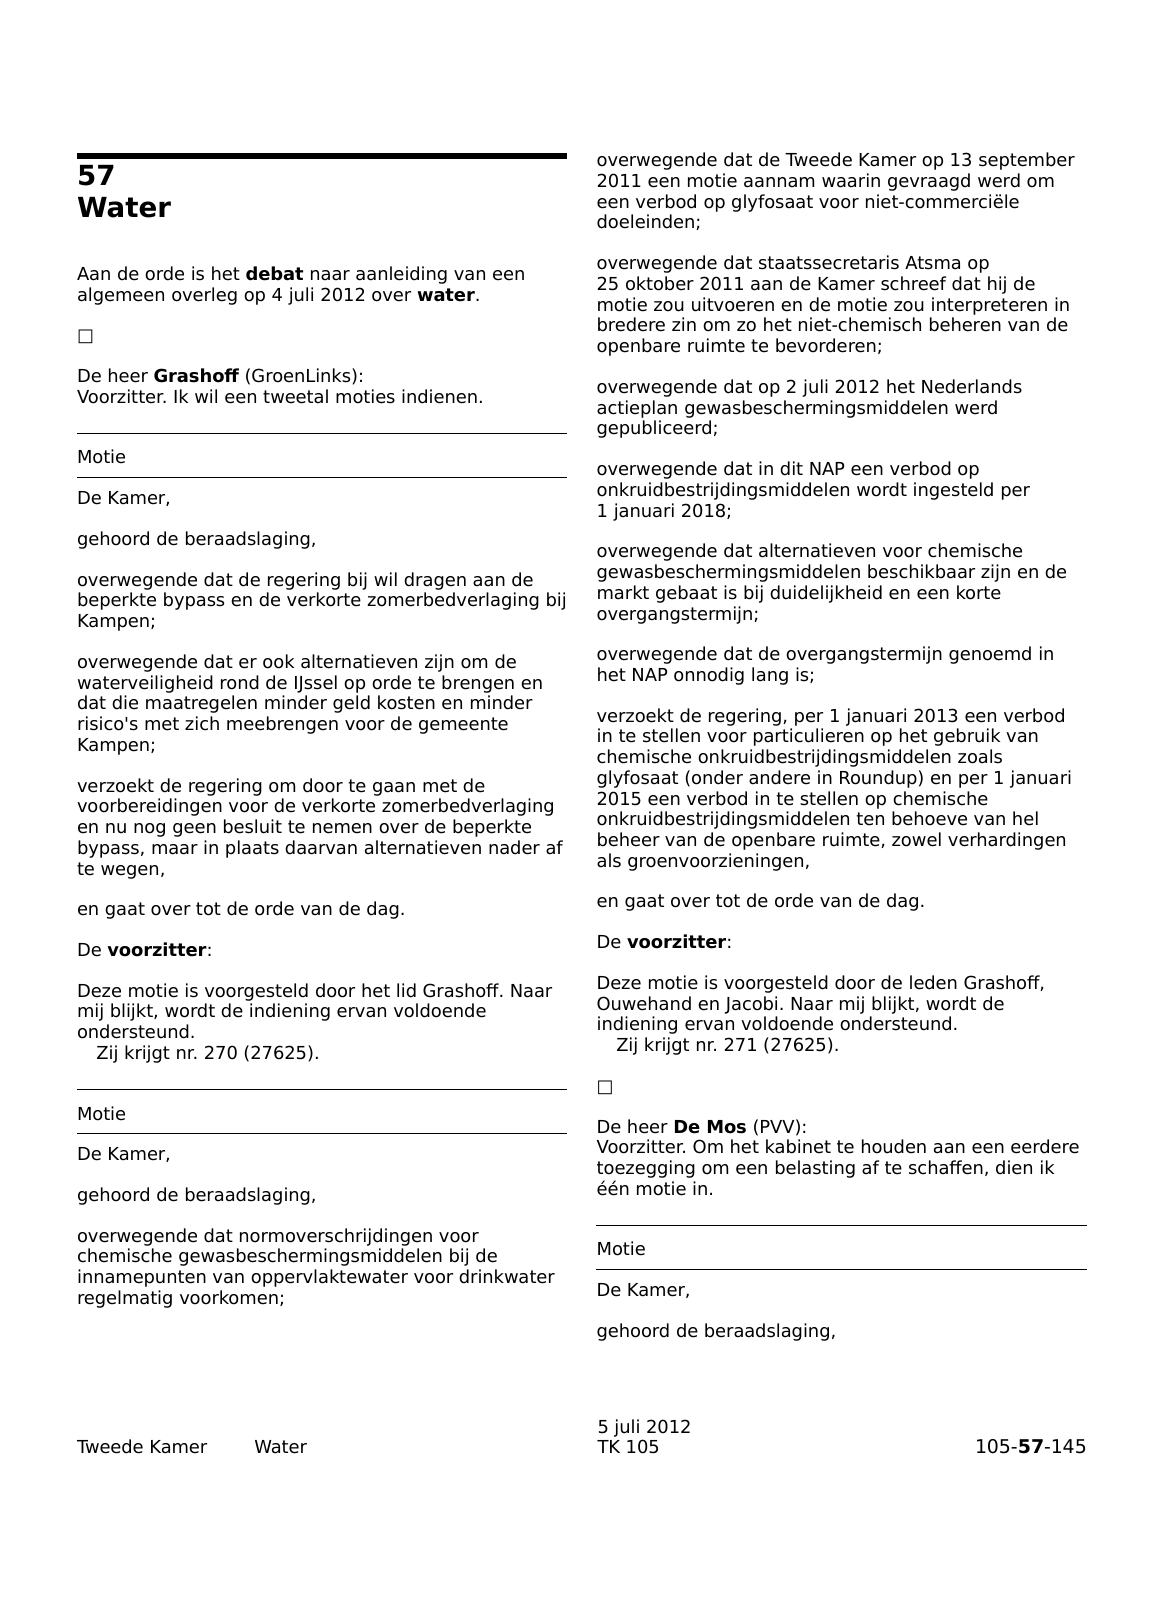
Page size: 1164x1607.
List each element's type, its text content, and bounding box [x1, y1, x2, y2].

text overwegende dat alternatieven voor chemische gewasbeschermingsmiddelen beschikbaar zijn en de markt gebaat is bij duidelijkheid en een korte overgangstermijn; [596, 541, 1087, 624]
text Zij krijgt nr. 270 (27625). [77, 1043, 567, 1063]
text De voorzitter: [596, 932, 1087, 953]
text Motie [596, 1239, 1087, 1260]
text verzoekt de regering, per 1 januari 2013 een verbod in te stellen voor particulieren op het gebruik van chemische onkruidbestrijdingsmiddelen zoals glyfosaat (onder andere in Roundup) en per 1 januari 2015 een verbod in te stellen op chemische onkruidbestrijdingsmiddelen ten behoeve van hel beheer van de openbare ruimte, zowel verhardingen als groenvoorzieningen, [596, 706, 1087, 871]
text overwegende dat in dit NAP een verbod op onkruidbestrijdingsmiddelen wordt ingesteld per 1 januari 2018; [596, 459, 1087, 521]
text gehoord de beraadslaging, [77, 1185, 567, 1206]
text De heer De Mos (PVV): [596, 1116, 1087, 1137]
text Motie [77, 447, 567, 468]
title 57 Water [77, 159, 567, 224]
text Zij krijgt nr. 271 (27625). [596, 1035, 1087, 1056]
text Aan de orde is het debat naar aanleiding van een algemeen overleg op 4 juli 2012 over water. [77, 264, 567, 305]
text gehoord de beraadslaging, [77, 529, 567, 549]
text □ [596, 1076, 1087, 1096]
text De voorzitter: [77, 940, 567, 961]
text overwegende dat de regering bij wil dragen aan de beperkte bypass en de verkorte zomerbedverlaging bij Kampen; [77, 569, 567, 632]
text en gaat over tot de orde van de dag. [596, 891, 1087, 912]
text verzoekt de regering om door te gaan met de voorbereidingen voor de verkorte zomerbedverlaging en nu nog geen besluit te nemen over de beperkte bypass, maar in plaats daarvan alternatieven nader af te wegen, [77, 775, 567, 879]
text Motie [77, 1103, 567, 1124]
text Deze motie is voorgesteld door het lid Grashoff. Naar mij blijkt, wordt de indiening ervan voldoende ondersteund. [77, 981, 567, 1043]
text en gaat over tot de orde van de dag. [77, 899, 567, 920]
text overwegende dat op 2 juli 2012 het Nederlands actieplan gewasbeschermingsmiddelen werd gepubliceerd; [596, 377, 1087, 439]
text De Kamer, [596, 1280, 1087, 1301]
text □ [77, 325, 567, 346]
text Voorzitter. Om het kabinet te houden aan een eerdere toezegging om een belasting af te schaffen, dien ik één motie in. [596, 1137, 1087, 1199]
text overwegende dat er ook alternatieven zijn om de waterveiligheid rond de IJssel op orde te brengen en dat die maatregelen minder geld kosten en minder risico's met zich meebrengen voor de gemeente Kampen; [77, 652, 567, 755]
text overwegende dat de Tweede Kamer op 13 september 2011 een motie aannam waarin gevraagd werd om een verbod op glyfosaat voor niet-commerciële doeleinden; [596, 150, 1087, 233]
text Deze motie is voorgesteld door de leden Grashoff, Ouwehand en Jacobi. Naar mij blijkt, wordt de indiening ervan voldoende ondersteund. [596, 973, 1087, 1035]
text gehoord de beraadslaging, [596, 1321, 1087, 1341]
text Voorzitter. Ik wil een tweetal moties indienen. [77, 387, 567, 407]
text overwegende dat de overgangstermijn genoemd in het NAP onnodig lang is; [596, 644, 1087, 686]
text De Kamer, [77, 1144, 567, 1165]
text overwegende dat normoverschrijdingen voor chemische gewasbeschermingsmiddelen bij de innamepunten van oppervlaktewater voor drinkwater regelmatig voorkomen; [77, 1226, 567, 1308]
text overwegende dat staatssecretaris Atsma op 25 oktober 2011 aan de Kamer schreef dat hij de motie zou uitvoeren en de motie zou interpreteren in bredere zin om zo het niet-chemisch beheren van de openbare ruimte te bevorderen; [596, 253, 1087, 357]
text De Kamer, [77, 488, 567, 509]
text De heer Grashoff (GroenLinks): [77, 366, 567, 387]
